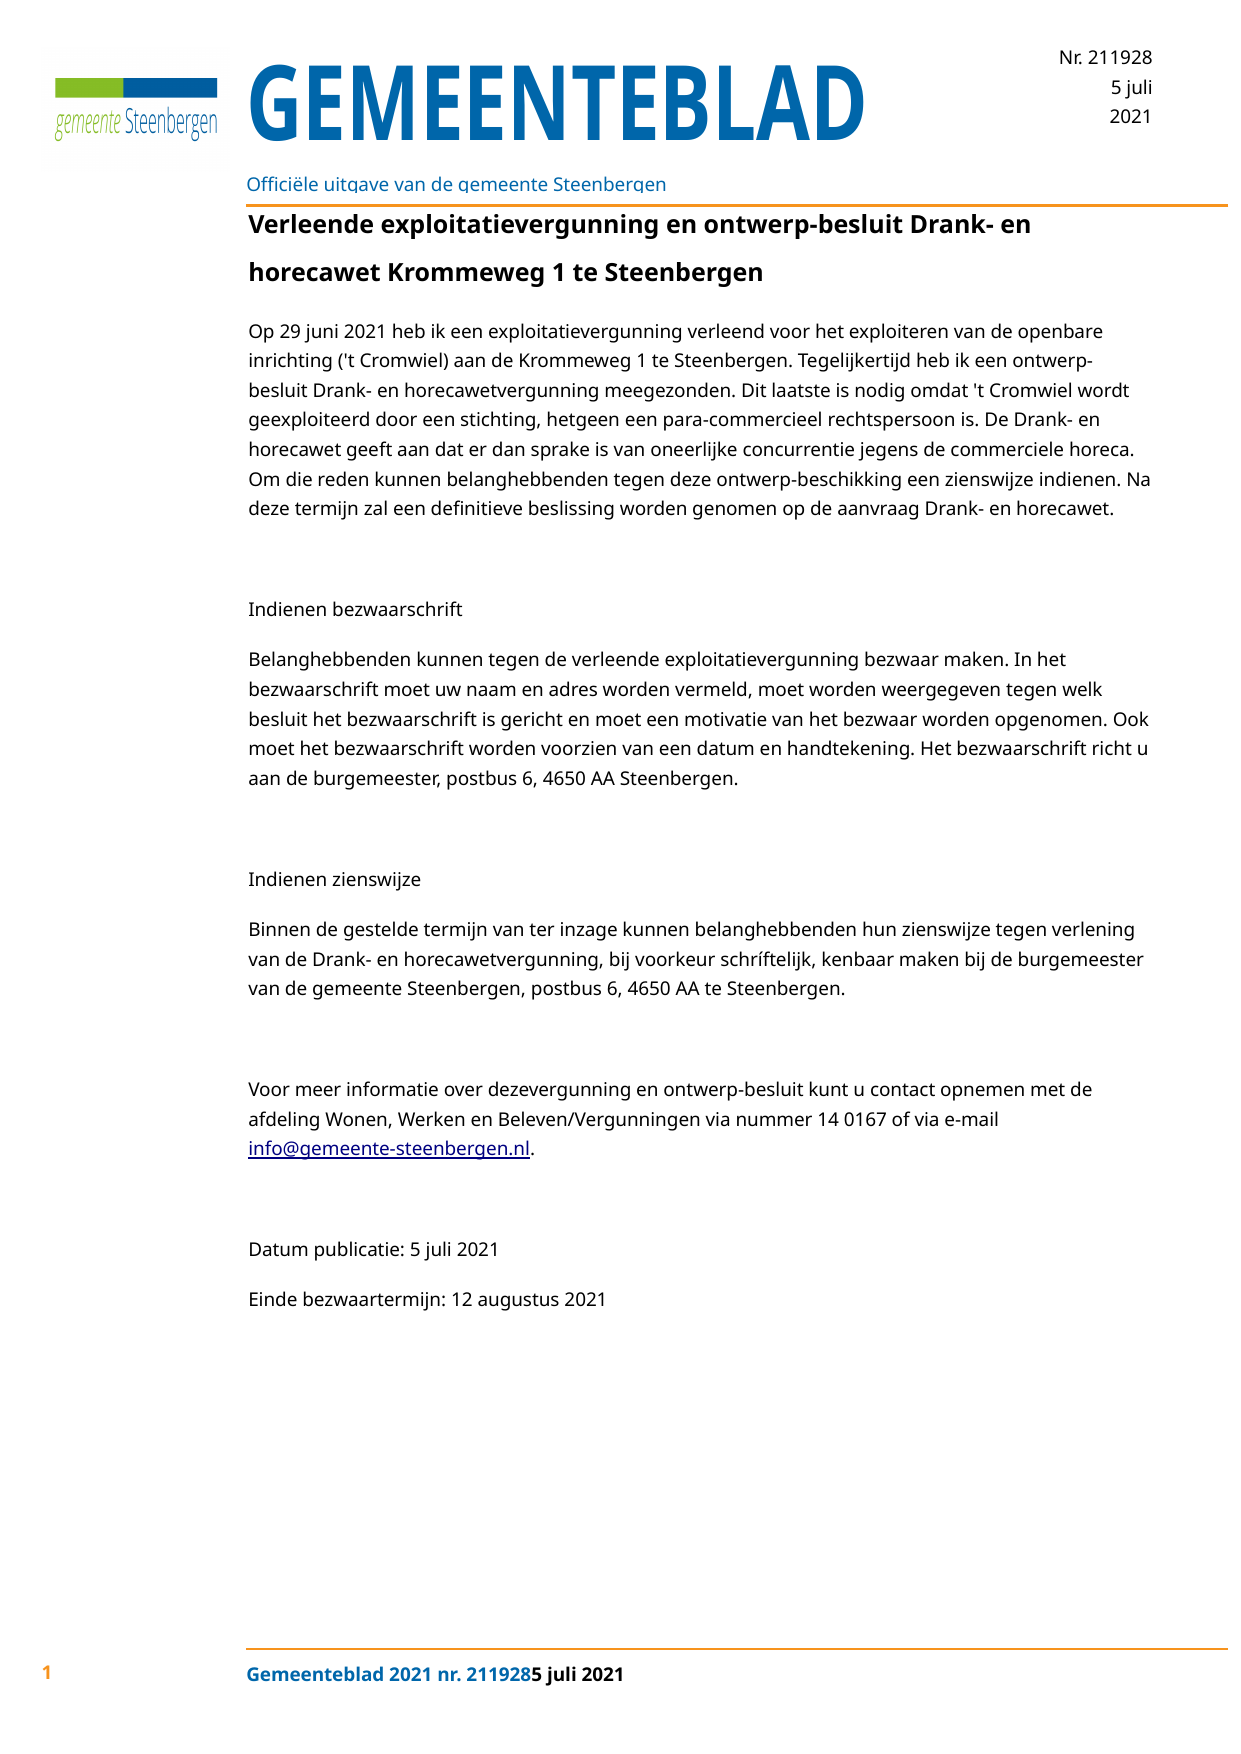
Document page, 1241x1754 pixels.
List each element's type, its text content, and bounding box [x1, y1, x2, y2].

text Indienen bezwaarschrift [248, 596, 1152, 622]
text Verleende exploitatievergunning en ontwerp-besluit Drank- en horecawet Krommeweg 1 te Steenbergen [248, 207, 1152, 288]
text Voor meer informatie over dezevergunning en ontwerp-besluit kunt u contact opnemen met de afdeling Wonen, Werken en Beleven/Vergunningen via nummer 14 0167 of via e-mail info@gemeente-steenbergen.nl. [248, 1076, 1152, 1161]
text Op 29 juni 2021 heb ik een exploitatievergunning verleend voor het exploiteren van de openbare inrichting ('t Cromwiel) aan de Krommeweg 1 te Steenbergen. Tegelijkertijd heb ik een ontwerp-besluit Drank- en horecawetvergunning meegezonden. Dit laatste is nodig omdat 't Cromwiel wordt geexploiteerd door een stichting, hetgeen een para-commercieel rechtspersoon is. De Drank- en horecawet geeft aan dat er dan sprake is van oneerlijke concurrentie jegens de commerciele horeca. Om die reden kunnen belanghebbenden tegen deze ontwerp-beschikking een zienswijze indienen. Na deze termijn zal een definitieve beslissing worden genomen op de aanvraag Drank- en horecawet. [248, 318, 1152, 521]
text Indienen zienswijze [248, 866, 1152, 892]
picture [41, 47, 231, 172]
text ­ [248, 1186, 1152, 1212]
text Belanghebbenden kunnen tegen de verleende exploitatievergunning bezwaar maken. In het bezwaarschrift moet uw naam en adres worden vermeld, moet worden weergegeven tegen welk besluit het bezwaarschrift is gericht en moet een motivatie van het bezwaar worden opgenomen. Ook moet het bezwaarschrift worden voorzien van een datum en handtekening. Het bezwaarschrift richt u aan de burgemeester, postbus 6, 4650 AA Steenbergen. [248, 647, 1152, 791]
text Datum publicatie: 5 juli 2021 [248, 1236, 1152, 1262]
text Binnen de gestelde termijn van ter inzage kunnen belanghebbenden hun zienswijze tegen verlening van de Drank- en horecawetvergunning, bij voorkeur schríftelijk, kenbaar maken bij de burgemeester van de gemeente Steenbergen, postbus 6, 4650 AA te Steenbergen. [248, 916, 1152, 1001]
text Einde bezwaartermijn: 12 augustus 2021 [248, 1287, 1152, 1312]
